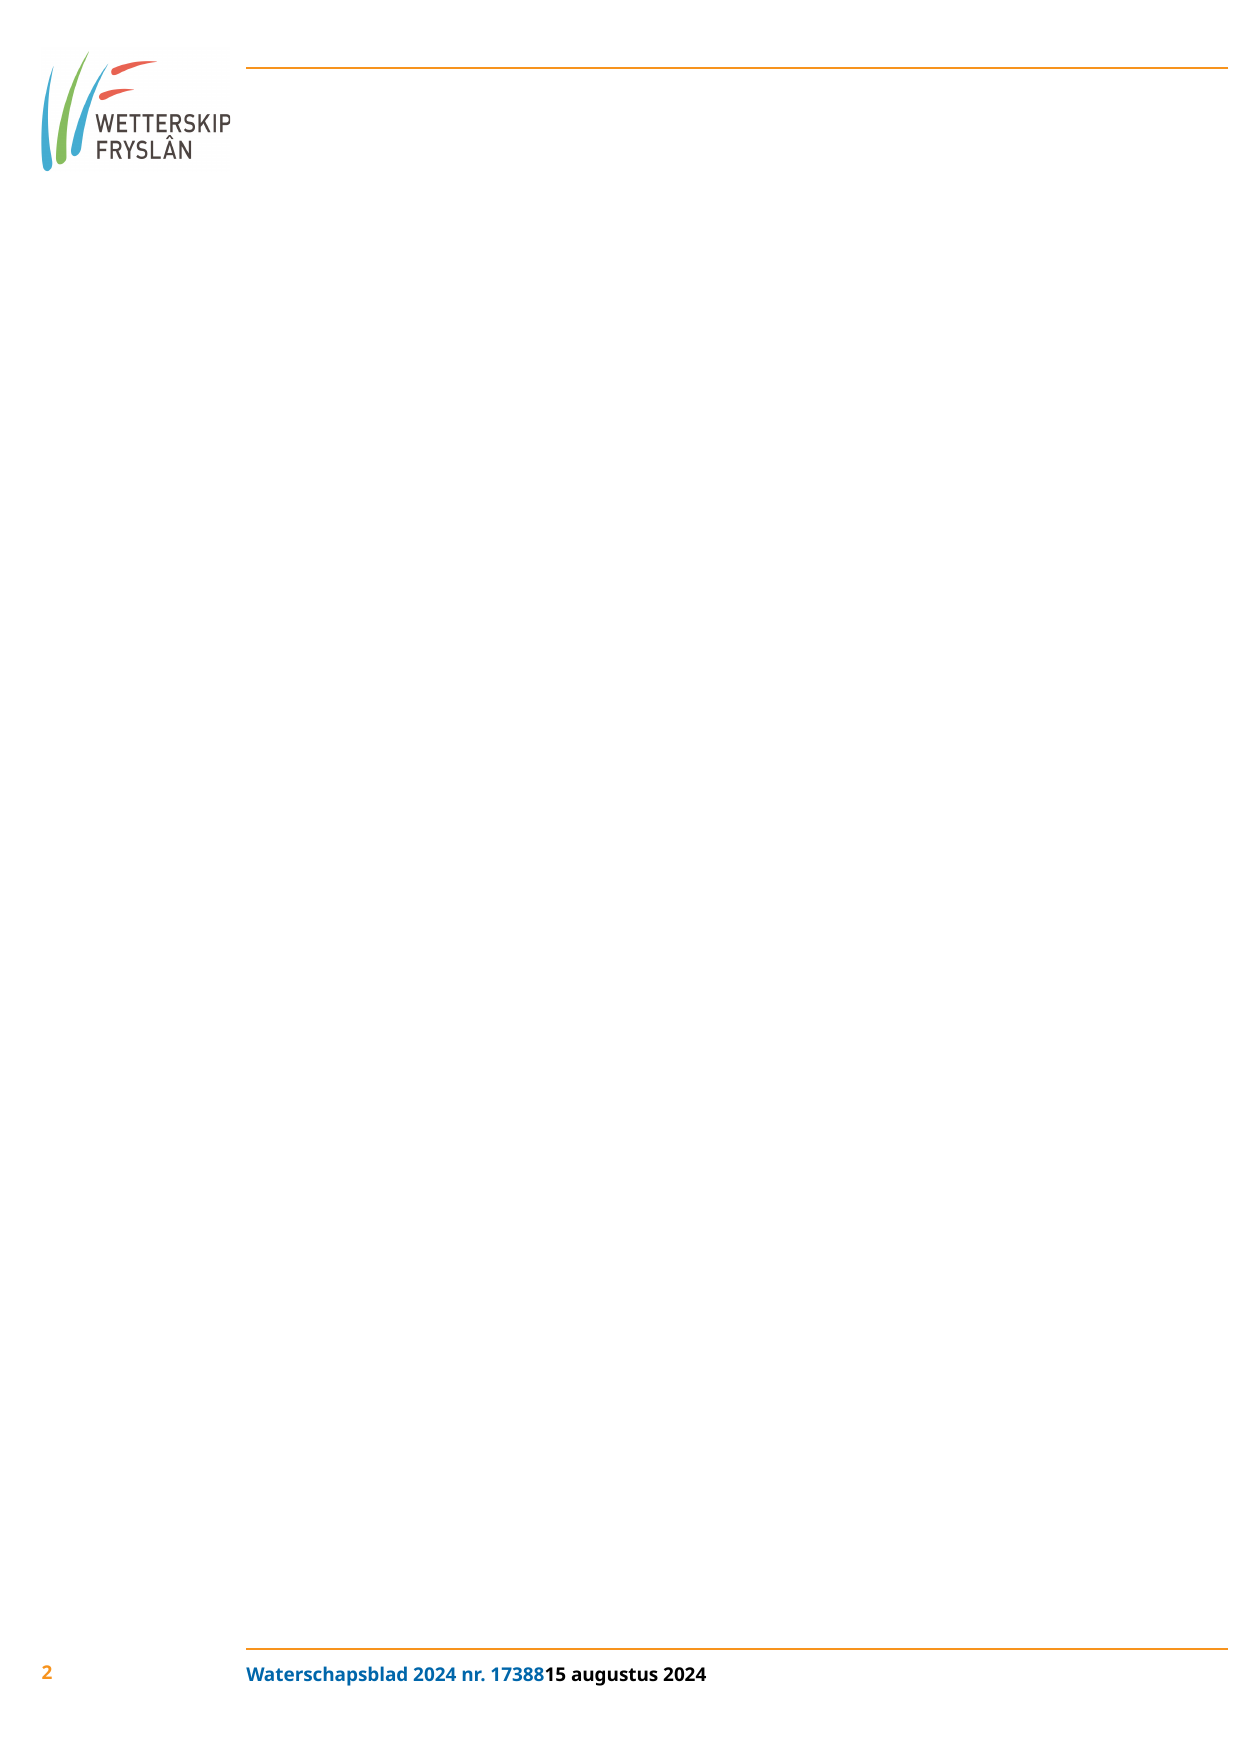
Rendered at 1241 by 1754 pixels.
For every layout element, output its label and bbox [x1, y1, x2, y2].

picture [41, 47, 231, 172]
